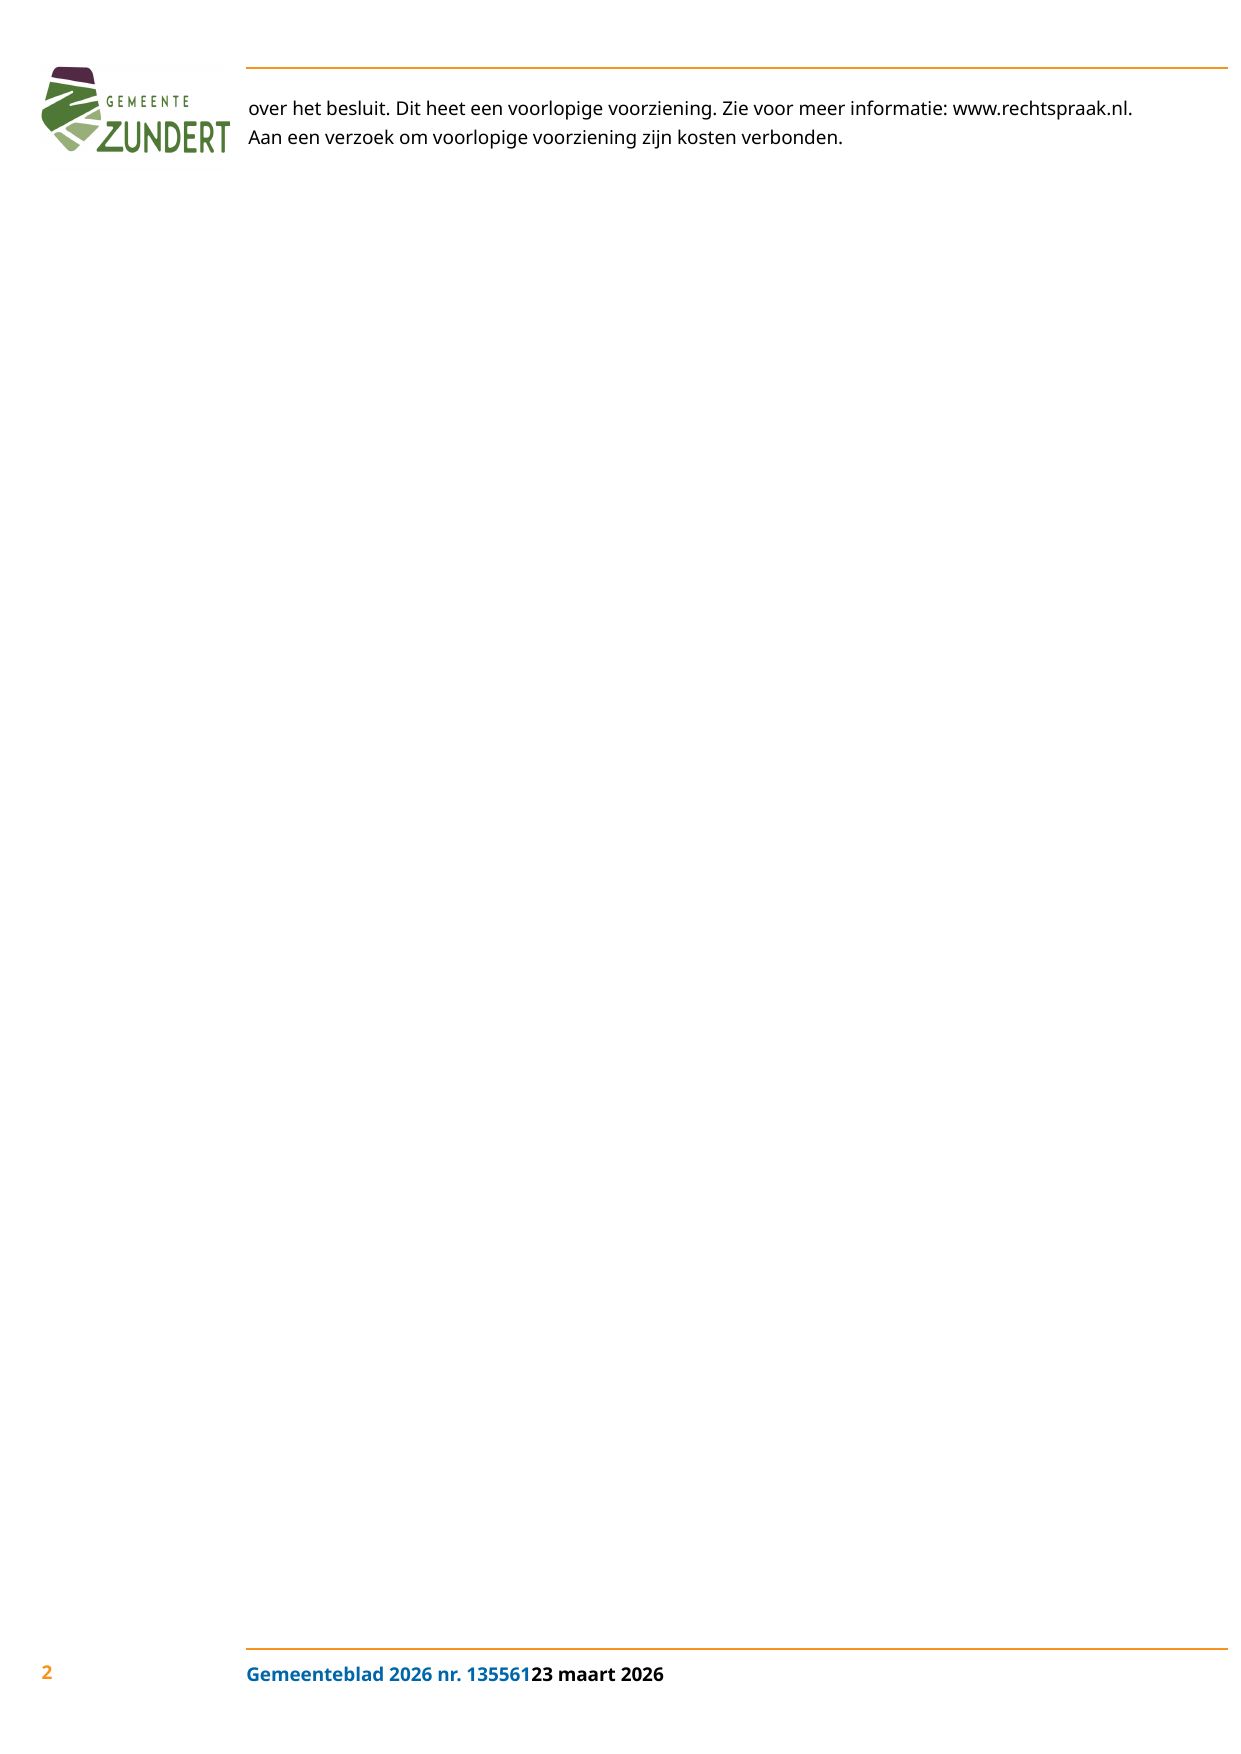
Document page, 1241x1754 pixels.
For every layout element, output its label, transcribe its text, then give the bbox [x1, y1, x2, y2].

picture [41, 47, 231, 172]
text over het besluit. Dit heet een voorlopige voorziening. Zie voor meer informatie: www.rechtspraak.nl. Aan een verzoek om voorlopige voorziening zijn kosten verbonden. [248, 95, 1152, 150]
